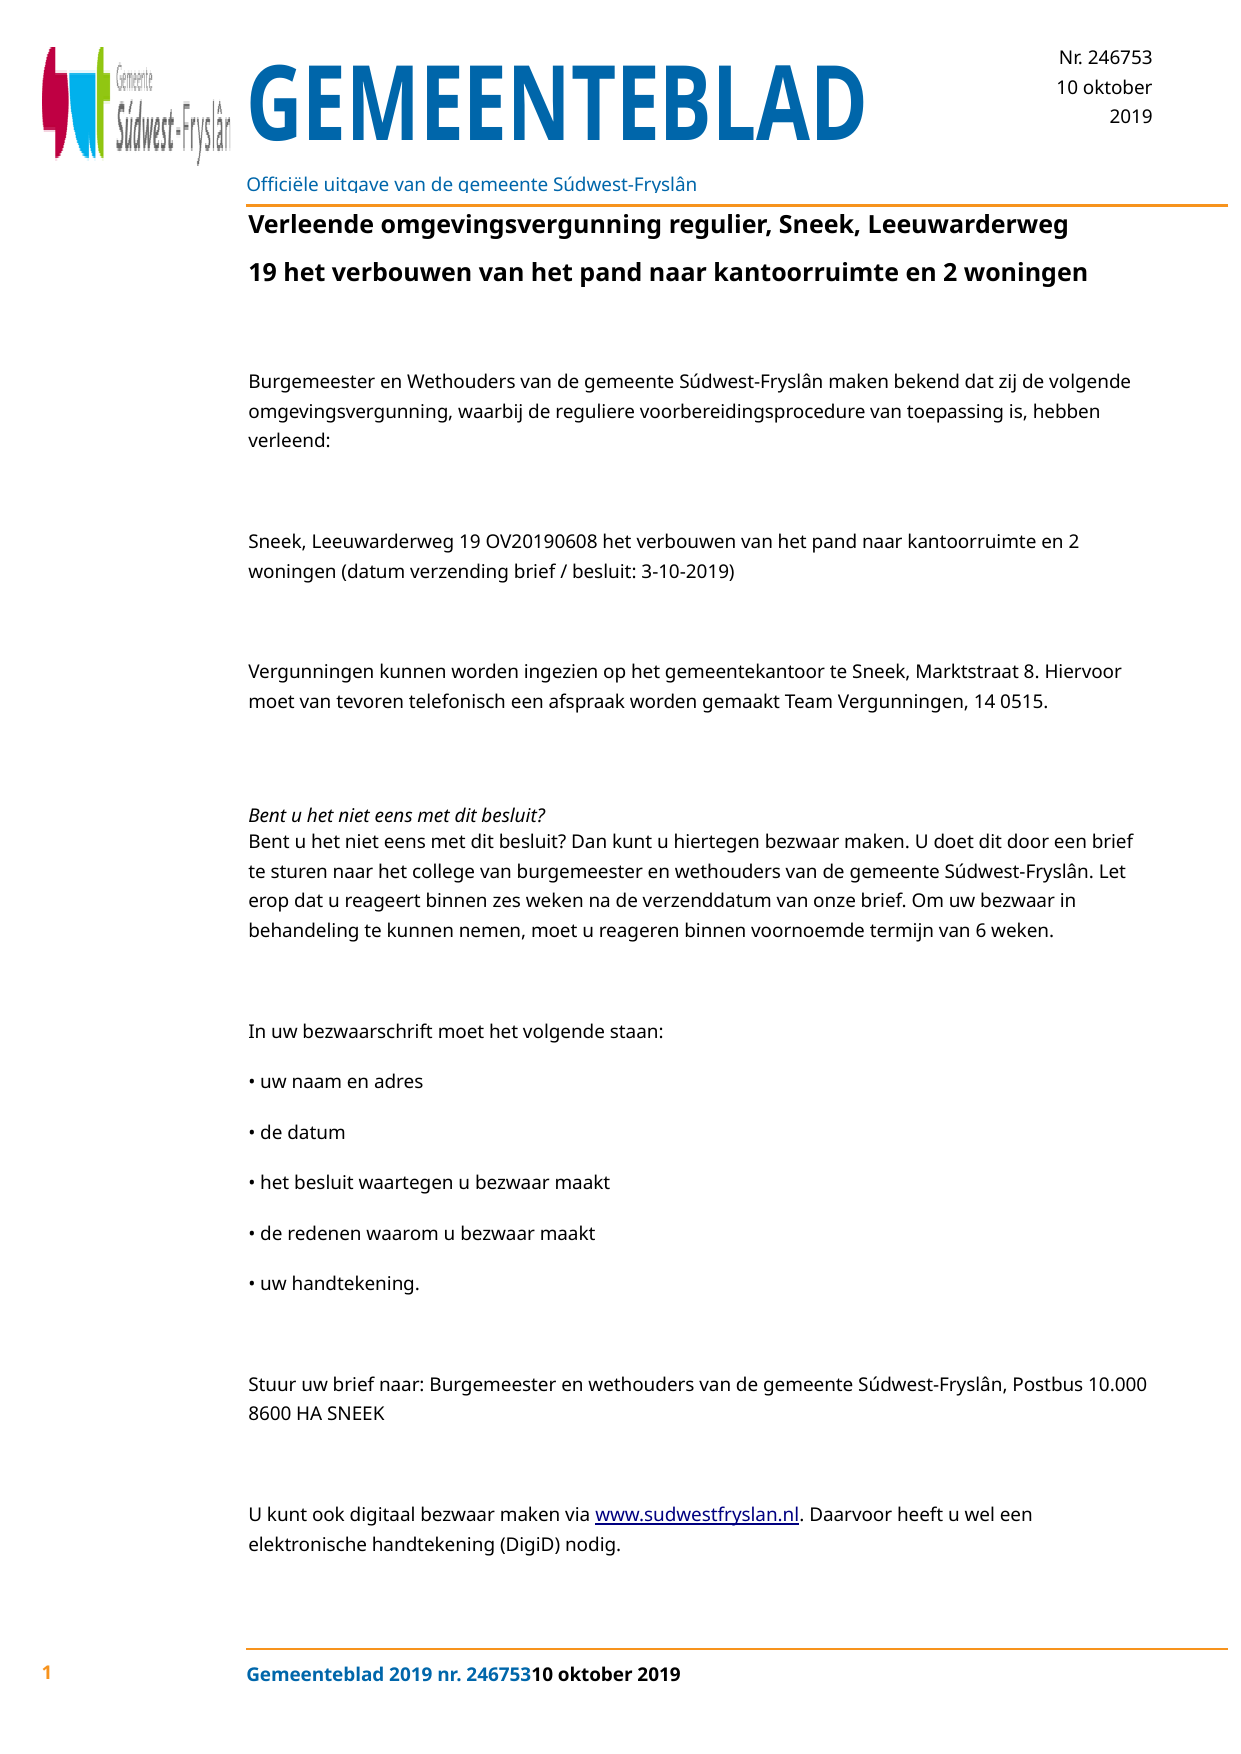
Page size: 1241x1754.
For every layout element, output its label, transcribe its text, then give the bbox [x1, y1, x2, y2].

text • uw handtekening. [248, 1270, 1152, 1296]
text Stuur uw brief naar: Burgemeester en wethouders van de gemeente Súdwest-Fryslân, Postbus 10.000 8600 HA SNEEK [248, 1371, 1152, 1426]
text Sneek, Leeuwarderweg 19 OV20190608 het verbouwen van het pand naar kantoorruimte en 2 woningen (datum verzending brief / besluit: 3-10-2019) [248, 528, 1152, 584]
text In uw bezwaarschrift moet het volgende staan: [248, 1018, 1152, 1044]
text • uw naam en adres [248, 1068, 1152, 1094]
text Bent u het niet eens met dit besluit? Dan kunt u hiertegen bezwaar maken. U doet dit door een brief te sturen naar het college van burgemeester en wethouders van de gemeente Súdwest-Fryslân. Let erop dat u reageert binnen zes weken na de verzenddatum van onze brief. Om uw bezwaar in behandeling te kunnen nemen, moet u reageren binnen voornoemde termijn van 6 weken. [248, 828, 1152, 943]
text • de datum [248, 1119, 1152, 1144]
picture [41, 47, 231, 172]
text U kunt ook digitaal bezwaar maken via www.sudwestfryslan.nl. Daarvoor heeft u wel een elektronische handtekening (DigiD) nodig. [248, 1501, 1152, 1557]
text Bent u het niet eens met dit besluit? [248, 803, 1152, 828]
text Burgemeester en Wethouders van de gemeente Súdwest-Fryslân maken bekend dat zij de volgende omgevingsvergunning, waarbij de reguliere voorbereidingsprocedure van toepassing is, hebben verleend: [248, 368, 1152, 453]
text • de redenen waarom u bezwaar maakt [248, 1220, 1152, 1245]
text Verleende omgevingsvergunning regulier, Sneek, Leeuwarderweg 19 het verbouwen van het pand naar kantoorruimte en 2 woningen [248, 207, 1152, 288]
text Vergunningen kunnen worden ingezien op het gemeentekantoor te Sneek, Marktstraat 8. Hiervoor moet van tevoren telefonisch een afspraak worden gemaakt Team Vergunningen, 14 0515. [248, 659, 1152, 714]
text • het besluit waartegen u bezwaar maakt [248, 1169, 1152, 1195]
